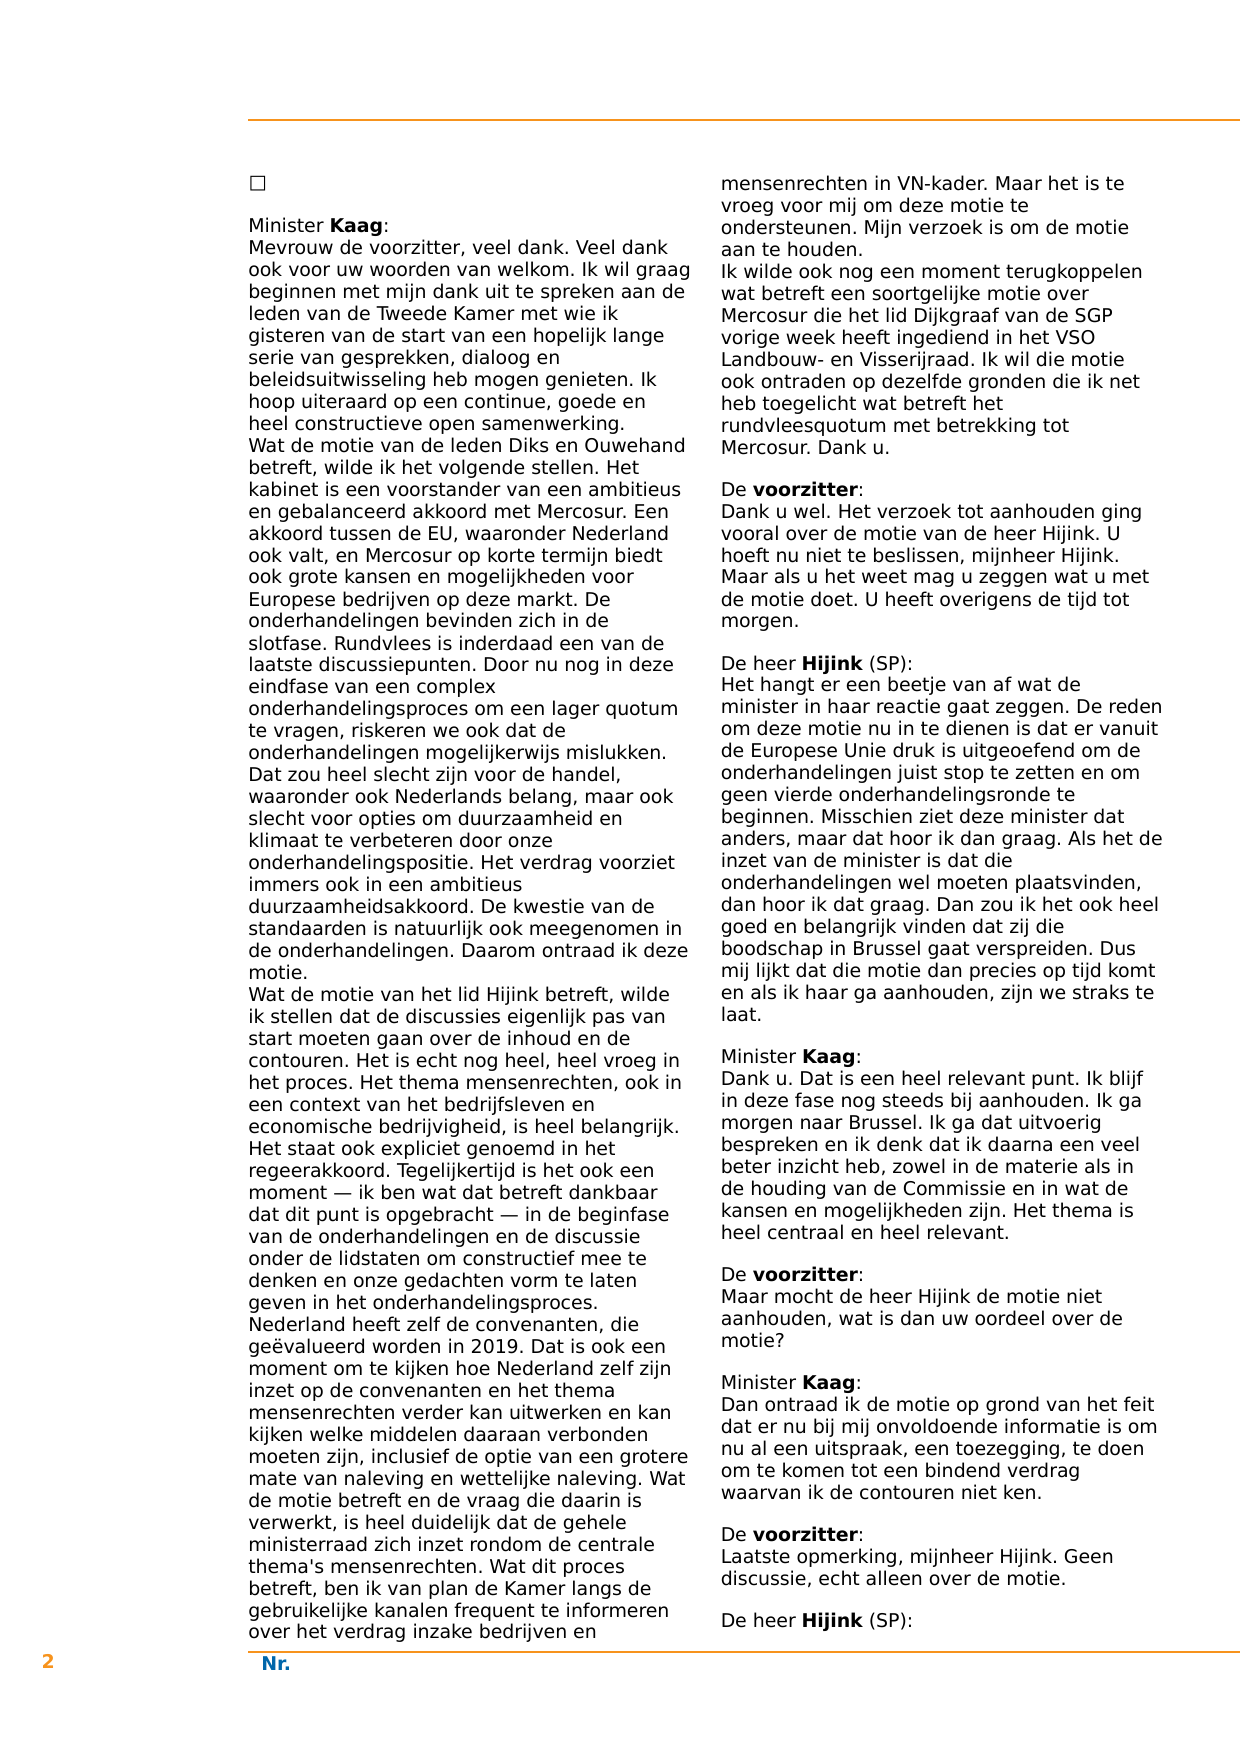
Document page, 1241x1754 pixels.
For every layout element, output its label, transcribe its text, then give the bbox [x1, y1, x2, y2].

text De voorzitter: [721, 478, 1163, 501]
text Laatste opmerking, mijnheer Hijink. Geen discussie, echt alleen over de motie. [721, 1546, 1163, 1589]
text Mevrouw de voorzitter, veel dank. Veel dank ook voor uw woorden van welkom. Ik wil graag beginnen met mijn dank uit te spreken aan de leden van de Tweede Kamer met wie ik gisteren van de start van een hopelijk lange serie van gesprekken, dialoog en beleidsuitwisseling heb mogen genieten. Ik hoop uiteraard op een continue, goede en heel constructieve open samenwerking. [248, 237, 691, 434]
text mensenrechten in VN-kader. Maar het is te vroeg voor mij om deze motie te ondersteunen. Mijn verzoek is om de motie aan te houden. [721, 173, 1163, 261]
text De voorzitter: [721, 1524, 1163, 1546]
text De heer Hijink (SP): [721, 1609, 1163, 1632]
text Wat de motie van de leden Diks en Ouwehand betreft, wilde ik het volgende stellen. Het kabinet is een voorstander van een ambitieus en gebalanceerd akkoord met Mercosur. Een akkoord tussen de EU, waaronder Nederland ook valt, en Mercosur op korte termijn biedt ook grote kansen en mogelijkheden voor Europese bedrijven op deze markt. De onderhandelingen bevinden zich in de slotfase. Rundvlees is inderdaad een van de laatste discussiepunten. Door nu nog in deze eindfase van een complex onderhandelingsproces om een lager quotum te vragen, riskeren we ook dat de onderhandelingen mogelijkerwijs mislukken. Dat zou heel slecht zijn voor de handel, waaronder ook Nederlands belang, maar ook slecht voor opties om duurzaamheid en klimaat te verbeteren door onze onderhandelingspositie. Het verdrag voorziet immers ook in een ambitieus duurzaamheidsakkoord. De kwestie van de standaarden is natuurlijk ook meegenomen in de onderhandelingen. Daarom ontraad ik deze motie. [248, 434, 691, 984]
text Wat de motie van het lid Hijink betreft, wilde ik stellen dat de discussies eigenlijk pas van start moeten gaan over de inhoud en de contouren. Het is echt nog heel, heel vroeg in het proces. Het thema mensenrechten, ook in een context van het bedrijfsleven en economische bedrijvigheid, is heel belangrijk. Het staat ook expliciet genoemd in het regeerakkoord. Tegelijkertijd is het ook een moment — ik ben wat dat betreft dankbaar dat dit punt is opgebracht — in de beginfase van de onderhandelingen en de discussie onder de lidstaten om constructief mee te denken en onze gedachten vorm te laten geven in het onderhandelingsproces. Nederland heeft zelf de convenanten, die geëvalueerd worden in 2019. Dat is ook een moment om te kijken hoe Nederland zelf zijn inzet op de convenanten en het thema mensenrechten verder kan uitwerken en kan kijken welke middelen daaraan verbonden moeten zijn, inclusief de optie van een grotere mate van naleving en wettelijke naleving. Wat de motie betreft en de vraag die daarin is verwerkt, is heel duidelijk dat de gehele ministerraad zich inzet rondom de centrale thema's mensenrechten. Wat dit proces betreft, ben ik van plan de Kamer langs de gebruikelijke kanalen frequent te informeren over het verdrag inzake bedrijven en [248, 984, 691, 1643]
text ⬜ [248, 173, 691, 195]
text Maar mocht de heer Hijink de motie niet aanhouden, wat is dan uw oordeel over de motie? [721, 1286, 1163, 1352]
text Het hangt er een beetje van af wat de minister in haar reactie gaat zeggen. De reden om deze motie nu in te dienen is dat er vanuit de Europese Unie druk is uitgeoefend om de onderhandelingen juist stop te zetten en om geen vierde onderhandelingsronde te beginnen. Misschien ziet deze minister dat anders, maar dat hoor ik dan graag. Als het de inzet van de minister is dat die onderhandelingen wel moeten plaatsvinden, dan hoor ik dat graag. Dan zou ik het ook heel goed en belangrijk vinden dat zij die boodschap in Brussel gaat verspreiden. Dus mij lijkt dat die motie dan precies op tijd komt en als ik haar ga aanhouden, zijn we straks te laat. [721, 674, 1163, 1026]
text Minister Kaag: [721, 1372, 1163, 1394]
text Dank u wel. Het verzoek tot aanhouden ging vooral over de motie van de heer Hijink. U hoeft nu niet te beslissen, mijnheer Hijink. Maar als u het weet mag u zeggen wat u met de motie doet. U heeft overigens de tijd tot morgen. [721, 501, 1163, 632]
text Ik wilde ook nog een moment terugkoppelen wat betreft een soortgelijke motie over Mercosur die het lid Dijkgraaf van de SGP vorige week heeft ingediend in het VSO Landbouw- en Visserijraad. Ik wil die motie ook ontraden op dezelfde gronden die ik net heb toegelicht wat betreft het rundvleesquotum met betrekking tot Mercosur. Dank u. [721, 261, 1163, 458]
text Dan ontraad ik de motie op grond van het feit dat er nu bij mij onvoldoende informatie is om nu al een uitspraak, een toezegging, te doen om te komen tot een bindend verdrag waarvan ik de contouren niet ken. [721, 1394, 1163, 1504]
text Minister Kaag: [248, 215, 691, 237]
text De voorzitter: [721, 1264, 1163, 1286]
text Dank u. Dat is een heel relevant punt. Ik blijf in deze fase nog steeds bij aanhouden. Ik ga morgen naar Brussel. Ik ga dat uitvoerig bespreken en ik denk dat ik daarna een veel beter inzicht heb, zowel in de materie als in de houding van de Commissie en in wat de kansen en mogelijkheden zijn. Het thema is heel centraal en heel relevant. [721, 1068, 1163, 1244]
text De heer Hijink (SP): [721, 652, 1163, 674]
text Minister Kaag: [721, 1046, 1163, 1068]
